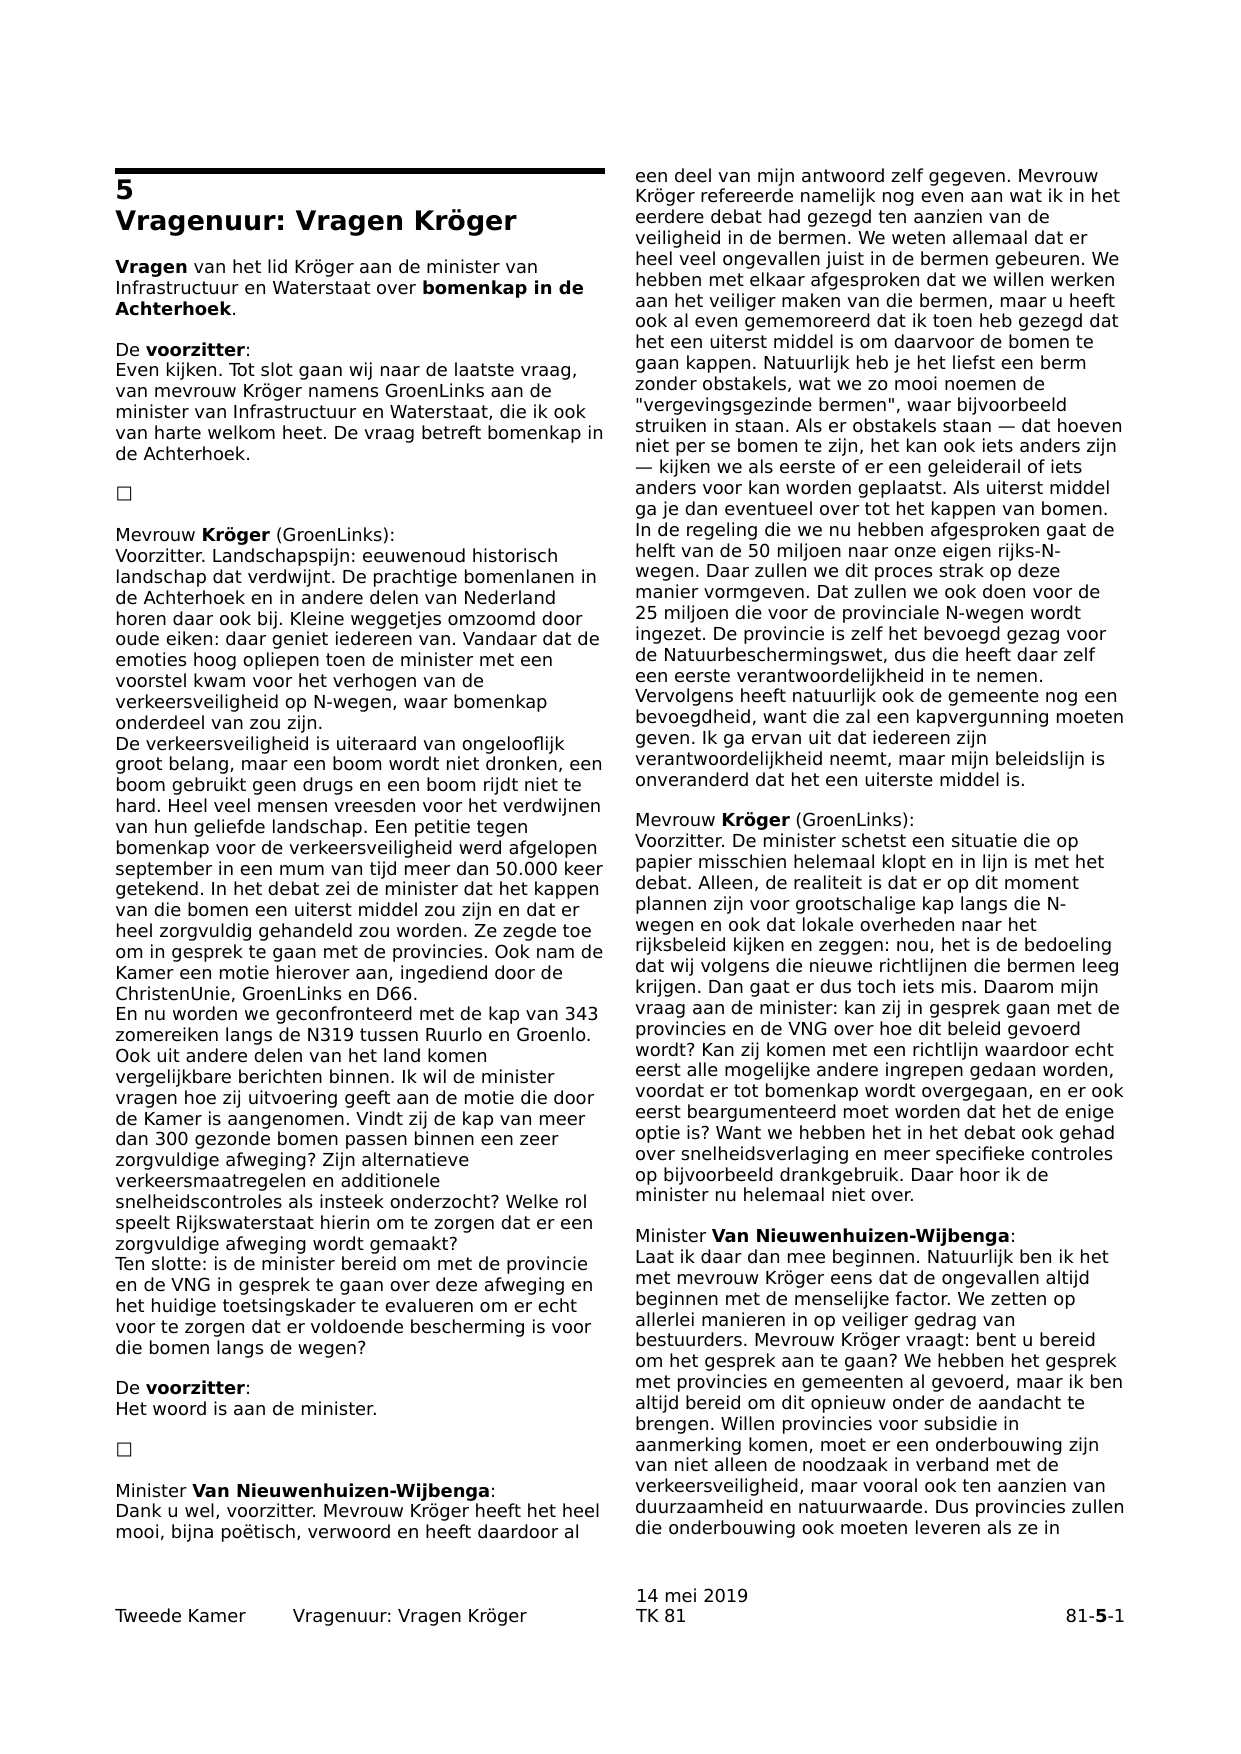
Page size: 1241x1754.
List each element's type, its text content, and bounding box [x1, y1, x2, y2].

text En nu worden we geconfronteerd met de kap van 343 zomereiken langs de N319 tussen Ruurlo en Groenlo. Ook uit andere delen van het land komen vergelijkbare berichten binnen. Ik wil de minister vragen hoe zij uitvoering geeft aan de motie die door de Kamer is aangenomen. Vindt zij de kap van meer dan 300 gezonde bomen passen binnen een zeer zorgvuldige afweging? Zijn alternatieve verkeersmaatregelen en additionele snelheidscontroles als insteek onderzocht? Welke rol speelt Rijkswaterstaat hierin om te zorgen dat er een zorgvuldige afweging wordt gemaakt? [115, 1004, 605, 1254]
text Dank u wel, voorzitter. Mevrouw Kröger heeft het heel mooi, bijna poëtisch, verwoord en heeft daardoor al [115, 1501, 605, 1543]
text Ten slotte: is de minister bereid om met de provincie en de VNG in gesprek te gaan over deze afweging en het huidige toetsingskader te evalueren om er echt voor te zorgen dat er voldoende bescherming is voor die bomen langs de wegen? [115, 1254, 605, 1358]
text De voorzitter: [115, 339, 605, 360]
text een deel van mijn antwoord zelf gegeven. Mevrouw Kröger refereerde namelijk nog even aan wat ik in het eerdere debat had gezegd ten aanzien van de veiligheid in de bermen. We weten allemaal dat er heel veel ongevallen juist in de bermen gebeuren. We hebben met elkaar afgesproken dat we willen werken aan het veiliger maken van die bermen, maar u heeft ook al even gememoreerd dat ik toen heb gezegd dat het een uiterst middel is om daarvoor de bomen te gaan kappen. Natuurlijk heb je het liefst een berm zonder obstakels, wat we zo mooi noemen de "vergevingsgezinde bermen", waar bijvoorbeeld struiken in staan. Als er obstakels staan — dat hoeven niet per se bomen te zijn, het kan ook iets anders zijn — kijken we als eerste of er een geleiderail of iets anders voor kan worden geplaatst. Als uiterst middel ga je dan eventueel over tot het kappen van bomen. [635, 165, 1125, 519]
text Laat ik daar dan mee beginnen. Natuurlijk ben ik het met mevrouw Kröger eens dat de ongevallen altijd beginnen met de menselijke factor. We zetten op allerlei manieren in op veiliger gedrag van bestuurders. Mevrouw Kröger vraagt: bent u bereid om het gesprek aan te gaan? We hebben het gesprek met provincies en gemeenten al gevoerd, maar ik ben altijd bereid om dit opnieuw onder de aandacht te brengen. Willen provincies voor subsidie in aanmerking komen, moet er een onderbouwing zijn van niet alleen de noodzaak in verband met de verkeersveiligheid, maar vooral ook ten aanzien van duurzaamheid en natuurwaarde. Dus provincies zullen die onderbouwing ook moeten leveren als ze in [635, 1247, 1125, 1538]
text Minister Van Nieuwenhuizen-Wijbenga: [115, 1481, 605, 1501]
text ⬜ [115, 1440, 605, 1461]
text De voorzitter: [115, 1378, 605, 1399]
text Even kijken. Tot slot gaan wij naar de laatste vraag, van mevrouw Kröger namens GroenLinks aan de minister van Infrastructuur en Waterstaat, die ik ook van harte welkom heet. De vraag betreft bomenkap in de Achterhoek. [115, 360, 605, 464]
text De verkeersveiligheid is uiteraard van ongelooflijk groot belang, maar een boom wordt niet dronken, een boom gebruikt geen drugs en een boom rijdt niet te hard. Heel veel mensen vreesden voor het verdwijnen van hun geliefde landschap. Een petitie tegen bomenkap voor de verkeersveiligheid werd afgelopen september in een mum van tijd meer dan 50.000 keer getekend. In het debat zei de minister dat het kappen van die bomen een uiterst middel zou zijn en dat er heel zorgvuldig gehandeld zou worden. Ze zegde toe om in gesprek te gaan met de provincies. Ook nam de Kamer een motie hierover aan, ingediend door de ChristenUnie, GroenLinks en D66. [115, 733, 605, 1004]
text Voorzitter. De minister schetst een situatie die op papier misschien helemaal klopt en in lijn is met het debat. Alleen, de realiteit is dat er op dit moment plannen zijn voor grootschalige kap langs die N-wegen en ook dat lokale overheden naar het rijksbeleid kijken en zeggen: nou, het is de bedoeling dat wij volgens die nieuwe richtlijnen die bermen leeg krijgen. Dan gaat er dus toch iets mis. Daarom mijn vraag aan de minister: kan zij in gesprek gaan met de provincies en de VNG over hoe dit beleid gevoerd wordt? Kan zij komen met een richtlijn waardoor echt eerst alle mogelijke andere ingrepen gedaan worden, voordat er tot bomenkap wordt overgegaan, en er ook eerst beargumenteerd moet worden dat het de enige optie is? Want we hebben het in het debat ook gehad over snelheidsverlaging en meer specifieke controles op bijvoorbeeld drankgebruik. Daar hoor ik de minister nu helemaal niet over. [635, 831, 1125, 1206]
text Het woord is aan de minister. [115, 1399, 605, 1420]
text Mevrouw Kröger (GroenLinks): [635, 810, 1125, 831]
text Mevrouw Kröger (GroenLinks): [115, 525, 605, 546]
text Minister Van Nieuwenhuizen-Wijbenga: [635, 1226, 1125, 1247]
text ⬜ [115, 484, 605, 505]
text In de regeling die we nu hebben afgesproken gaat de helft van de 50 miljoen naar onze eigen rijks-N-wegen. Daar zullen we dit proces strak op deze manier vormgeven. Dat zullen we ook doen voor de 25 miljoen die voor de provinciale N-wegen wordt ingezet. De provincie is zelf het bevoegd gezag voor de Natuurbeschermingswet, dus die heeft daar zelf een eerste verantwoordelijkheid in te nemen. Vervolgens heeft natuurlijk ook de gemeente nog een bevoegdheid, want die zal een kapvergunning moeten geven. Ik ga ervan uit dat iedereen zijn verantwoordelijkheid neemt, maar mijn beleidslijn is onveranderd dat het een uiterste middel is. [635, 519, 1125, 790]
title 5 Vragenuur: Vragen Kröger [115, 174, 605, 237]
text Vragen van het lid Kröger aan de minister van Infrastructuur en Waterstaat over bomenkap in de Achterhoek. [115, 257, 605, 319]
text Voorzitter. Landschapspijn: eeuwenoud historisch landschap dat verdwijnt. De prachtige bomenlanen in de Achterhoek en in andere delen van Nederland horen daar ook bij. Kleine weggetjes omzoomd door oude eiken: daar geniet iedereen van. Vandaar dat de emoties hoog opliepen toen de minister met een voorstel kwam voor het verhogen van de verkeersveiligheid op N-wegen, waar bomenkap onderdeel van zou zijn. [115, 546, 605, 733]
